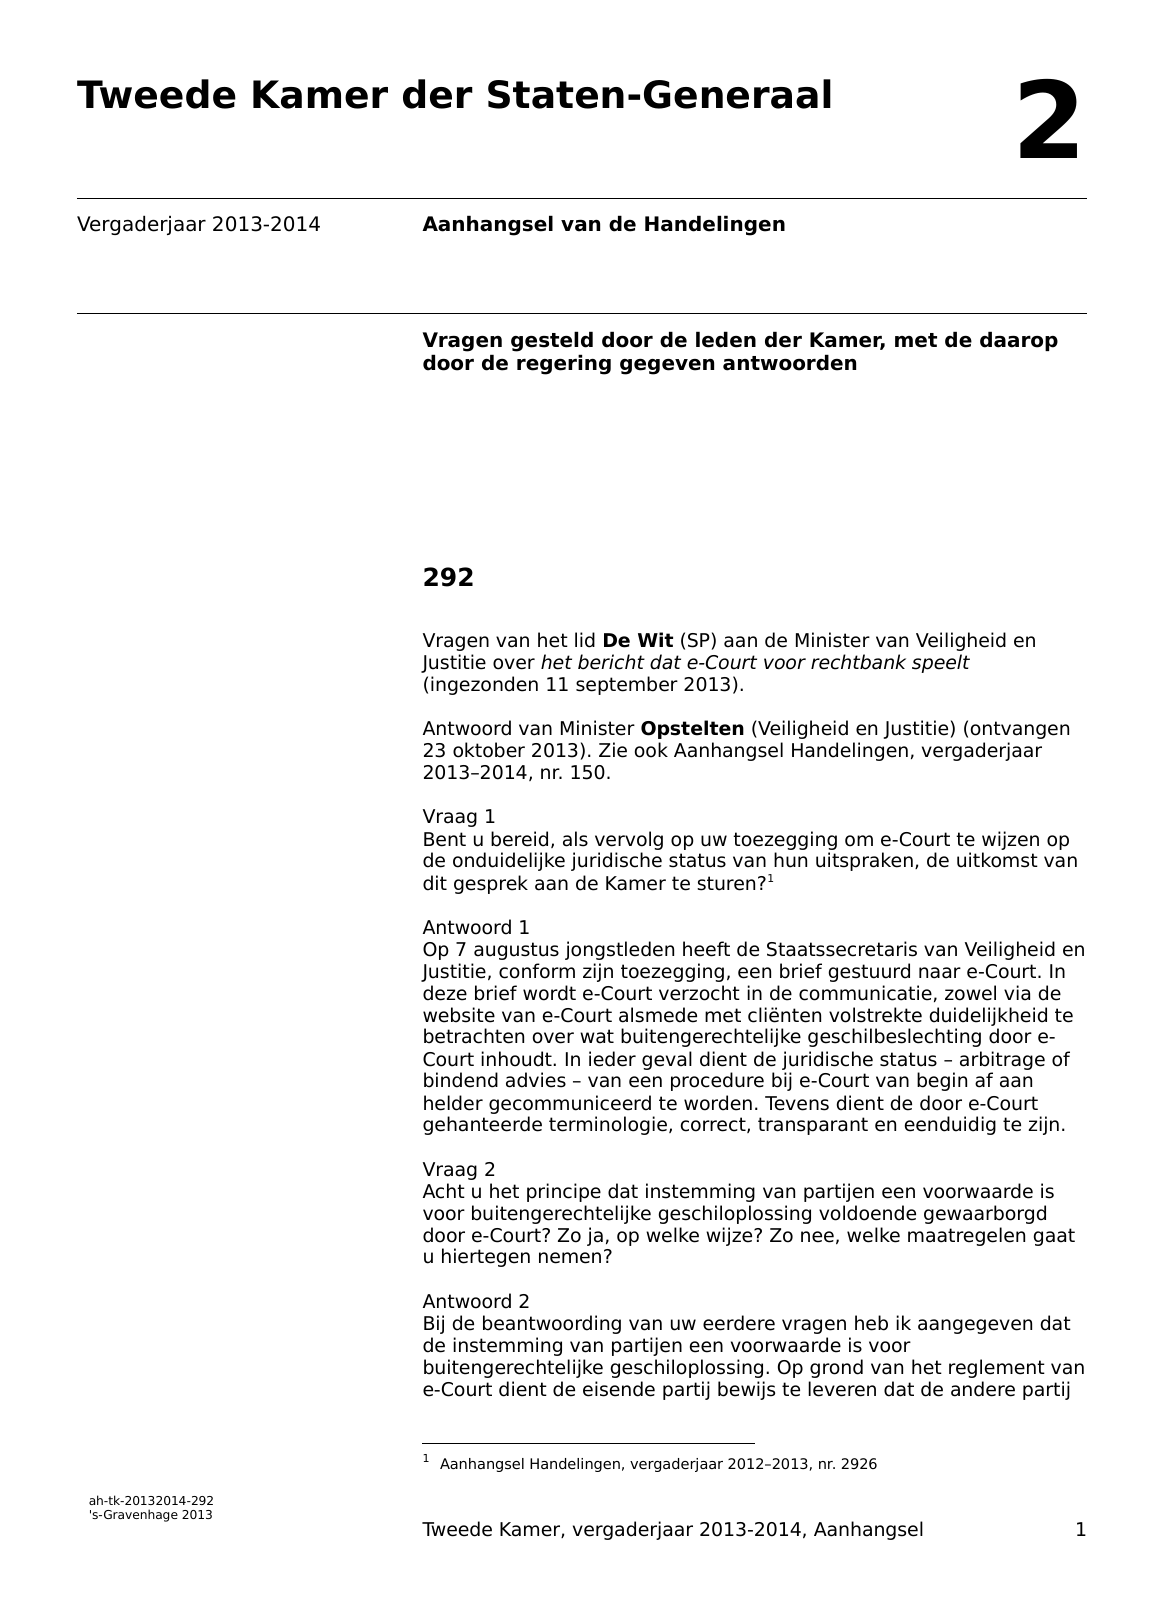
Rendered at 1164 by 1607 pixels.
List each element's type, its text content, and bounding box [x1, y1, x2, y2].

text Vraag 2 [422, 1158, 1087, 1181]
text Op 7 augustus jongstleden heeft de Staatssecretaris van Veiligheid en Justitie, conform zijn toezegging, een brief gestuurd naar e-Court. In deze brief wordt e-Court verzocht in de communicatie, zowel via de website van e-Court alsmede met cliënten volstrekte duidelijkheid te betrachten over wat buitengerechtelijke geschilbeslechting door e-Court inhoudt. In ieder geval dient de juridische status – arbitrage of bindend advies – van een procedure bij e-Court van begin af aan helder gecommuniceerd te worden. Tevens dient de door e-Court gehanteerde terminologie, correct, transparant en eenduidig te zijn. [422, 938, 1087, 1136]
text ah-tk-20132014-292 [88, 1494, 323, 1508]
table_header 2 [886, 59, 1087, 198]
text Antwoord 2 [422, 1291, 1087, 1313]
table_cell Aanhangsel van de Handelingen [422, 199, 1087, 313]
text Antwoord van Minister Opstelten (Veiligheid en Justitie) (ontvangen 23 oktober 2013). Zie ook Aanhangsel Handelingen, vergaderjaar 2013–2014, nr. 150. [422, 718, 1087, 784]
table_cell Vergaderjaar 2013-2014 [77, 199, 422, 313]
text 292 [422, 563, 1087, 592]
text Aanhangsel Handelingen, vergaderjaar 2012–2013, nr. 2926 [422, 1452, 1087, 1474]
table_cell [77, 314, 422, 375]
text Antwoord 1 [422, 917, 1087, 938]
text Acht u het principe dat instemming van partijen een voorwaarde is voor buitengerechtelijke geschiloplossing voldoende gewaarborgd door e-Court? Zo ja, op welke wijze? Zo nee, welke maatregelen gaat u hiertegen nemen? [422, 1181, 1087, 1268]
text Bij de beantwoording van uw eerdere vragen heb ik aangegeven dat de instemming van partijen een voorwaarde is voor buitengerechtelijke geschiloplossing. Op grond van het reglement van e-Court dient de eisende partij bewijs te leveren dat de andere partij [422, 1313, 1087, 1401]
text Vragen van het lid De Wit (SP) aan de Minister van Veiligheid en Justitie over het bericht dat e-Court voor rechtbank speelt (ingezonden 11 september 2013). [422, 630, 1087, 696]
text Vraag 1 [422, 806, 1087, 828]
text Bent u bereid, als vervolg op uw toezegging om e-Court te wijzen op de onduidelijke juridische status van hun uitspraken, de uitkomst van dit gesprek aan de Kamer te sturen? [422, 828, 1087, 894]
table_header Tweede Kamer der Staten-Generaal [77, 59, 886, 198]
text 's-Gravenhage 2013 [88, 1508, 323, 1522]
table_cell Vragen gesteld door de leden der Kamer, met de daarop door de regering gegeven antwoorden [422, 314, 1087, 375]
